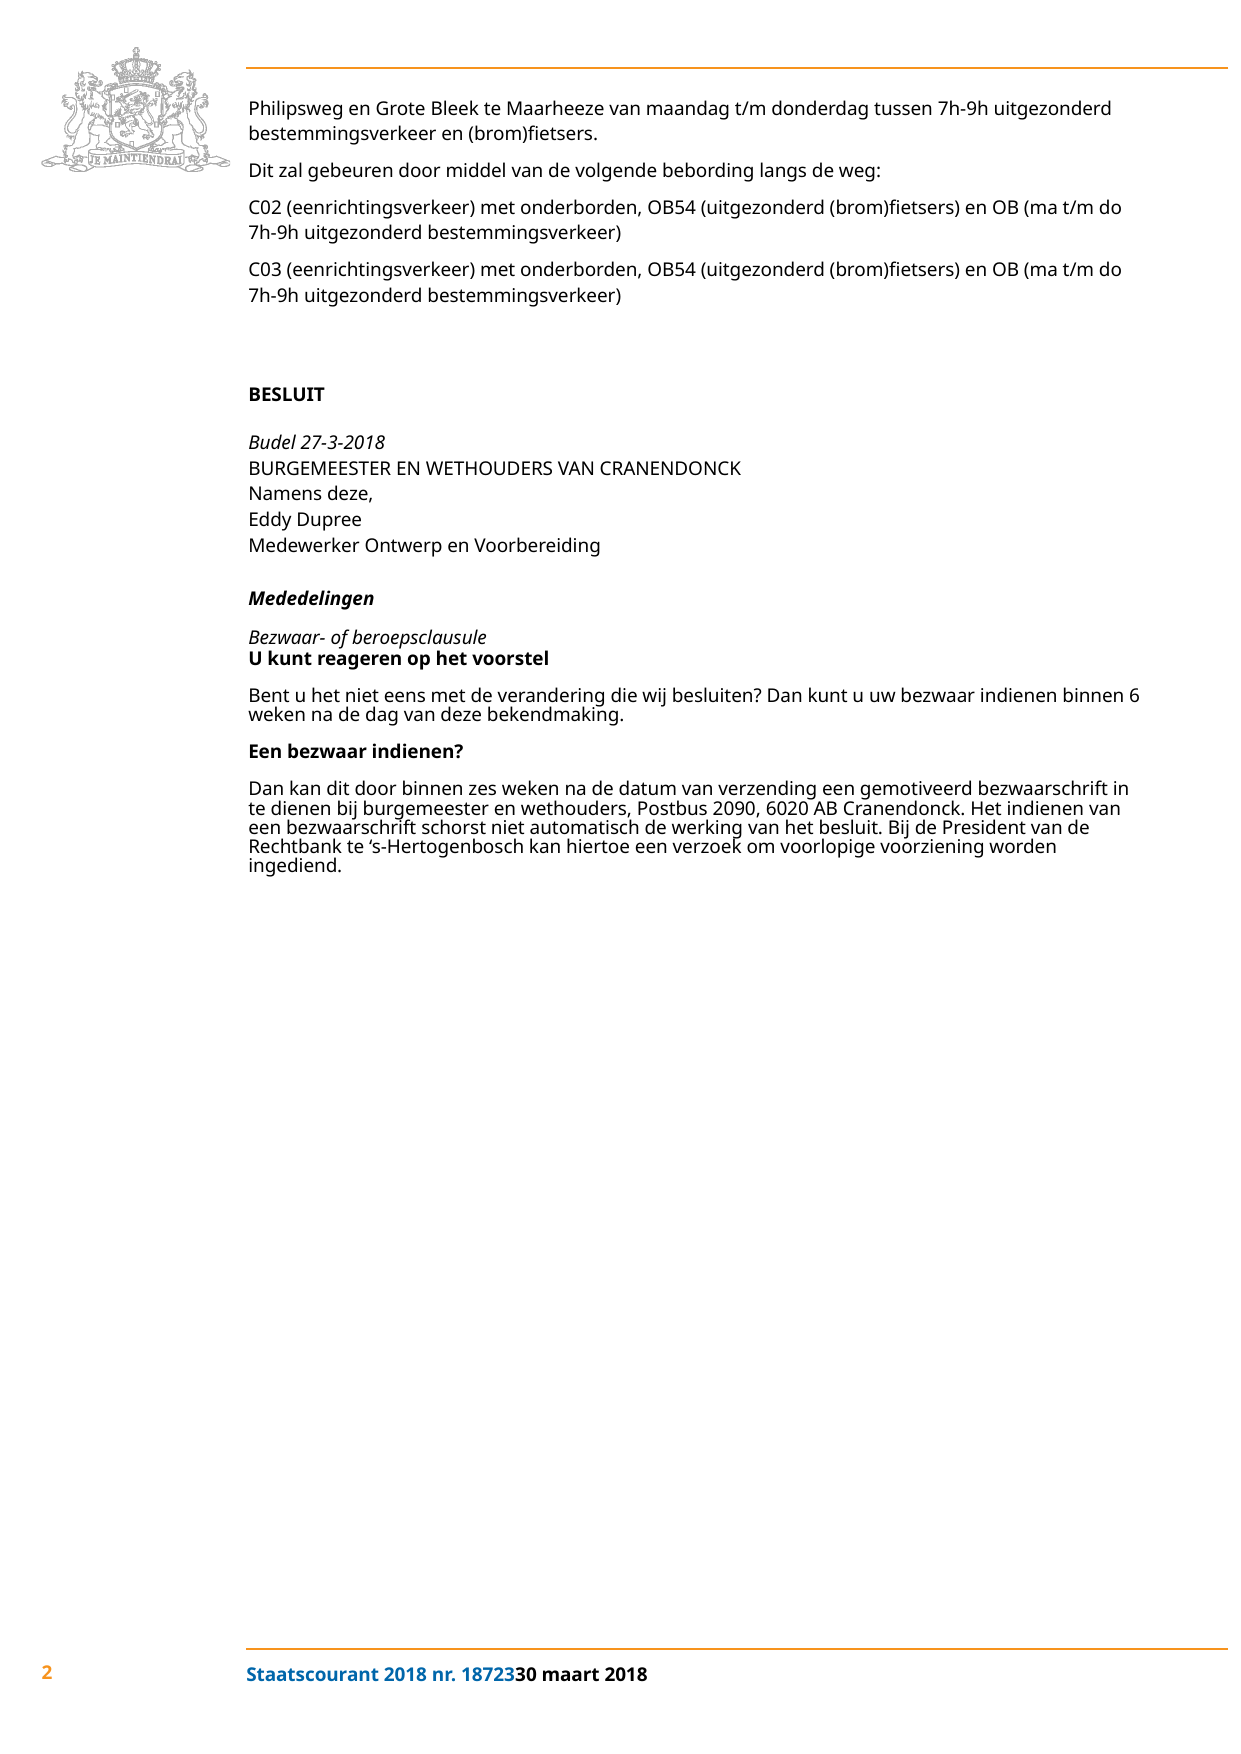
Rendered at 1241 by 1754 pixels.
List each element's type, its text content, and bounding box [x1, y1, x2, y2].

text BURGEMEESTER EN WETHOUDERS VAN CRANENDONCK [248, 455, 1152, 481]
text C02 (eenrichtingsverkeer) met onderborden, OB54 (uitgezonderd (brom)fietsers) en OB (ma t/m do 7h-9h uitgezonderd bestemmingsverkeer) [248, 194, 1152, 245]
text Dit zal gebeuren door middel van de volgende bebording langs de weg: [248, 157, 1152, 183]
text C03 (eenrichtingsverkeer) met onderborden, OB54 (uitgezonderd (brom)fietsers) en OB (ma t/m do 7h-9h uitgezonderd bestemmingsverkeer) [248, 256, 1152, 308]
text Een bezwaar indienen? [248, 743, 1152, 762]
text Budel 27-3-2018 [248, 429, 1152, 455]
text Namens deze, [248, 481, 1152, 506]
text Bent u het niet eens met de verandering die wij besluiten? Dan kunt u uw bezwaar indienen binnen 6 weken na de dag van deze bekendmaking. [248, 687, 1152, 726]
text Philipsweg en Grote Bleek te Maarheeze van maandag t/m donderdag tussen 7h-9h uitgezonderd bestemmingsverkeer en (brom)fietsers. [248, 95, 1152, 146]
text Dan kan dit door binnen zes weken na de datum van verzending een gemotiveerd bezwaarschrift in te dienen bij burgemeester en wethouders, Postbus 2090, 6020 AB Cranendonck. Het indienen van een bezwaarschrift schorst niet automatisch de werking van het besluit. Bij de President van de Rechtbank te ‘s-Hertogenbosch kan hiertoe een verzoek om voorlopige voorziening worden ingediend. [248, 780, 1152, 877]
picture [41, 47, 231, 172]
text Bezwaar- of beroepsclausule [248, 624, 1152, 650]
text BESLUIT [248, 381, 1152, 407]
text Medewerker Ontwerp en Voorbereiding [248, 532, 1152, 558]
text Mededelingen [248, 585, 1152, 611]
text U kunt reageren op het voorstel [248, 650, 1152, 669]
text Eddy Dupree [248, 506, 1152, 532]
